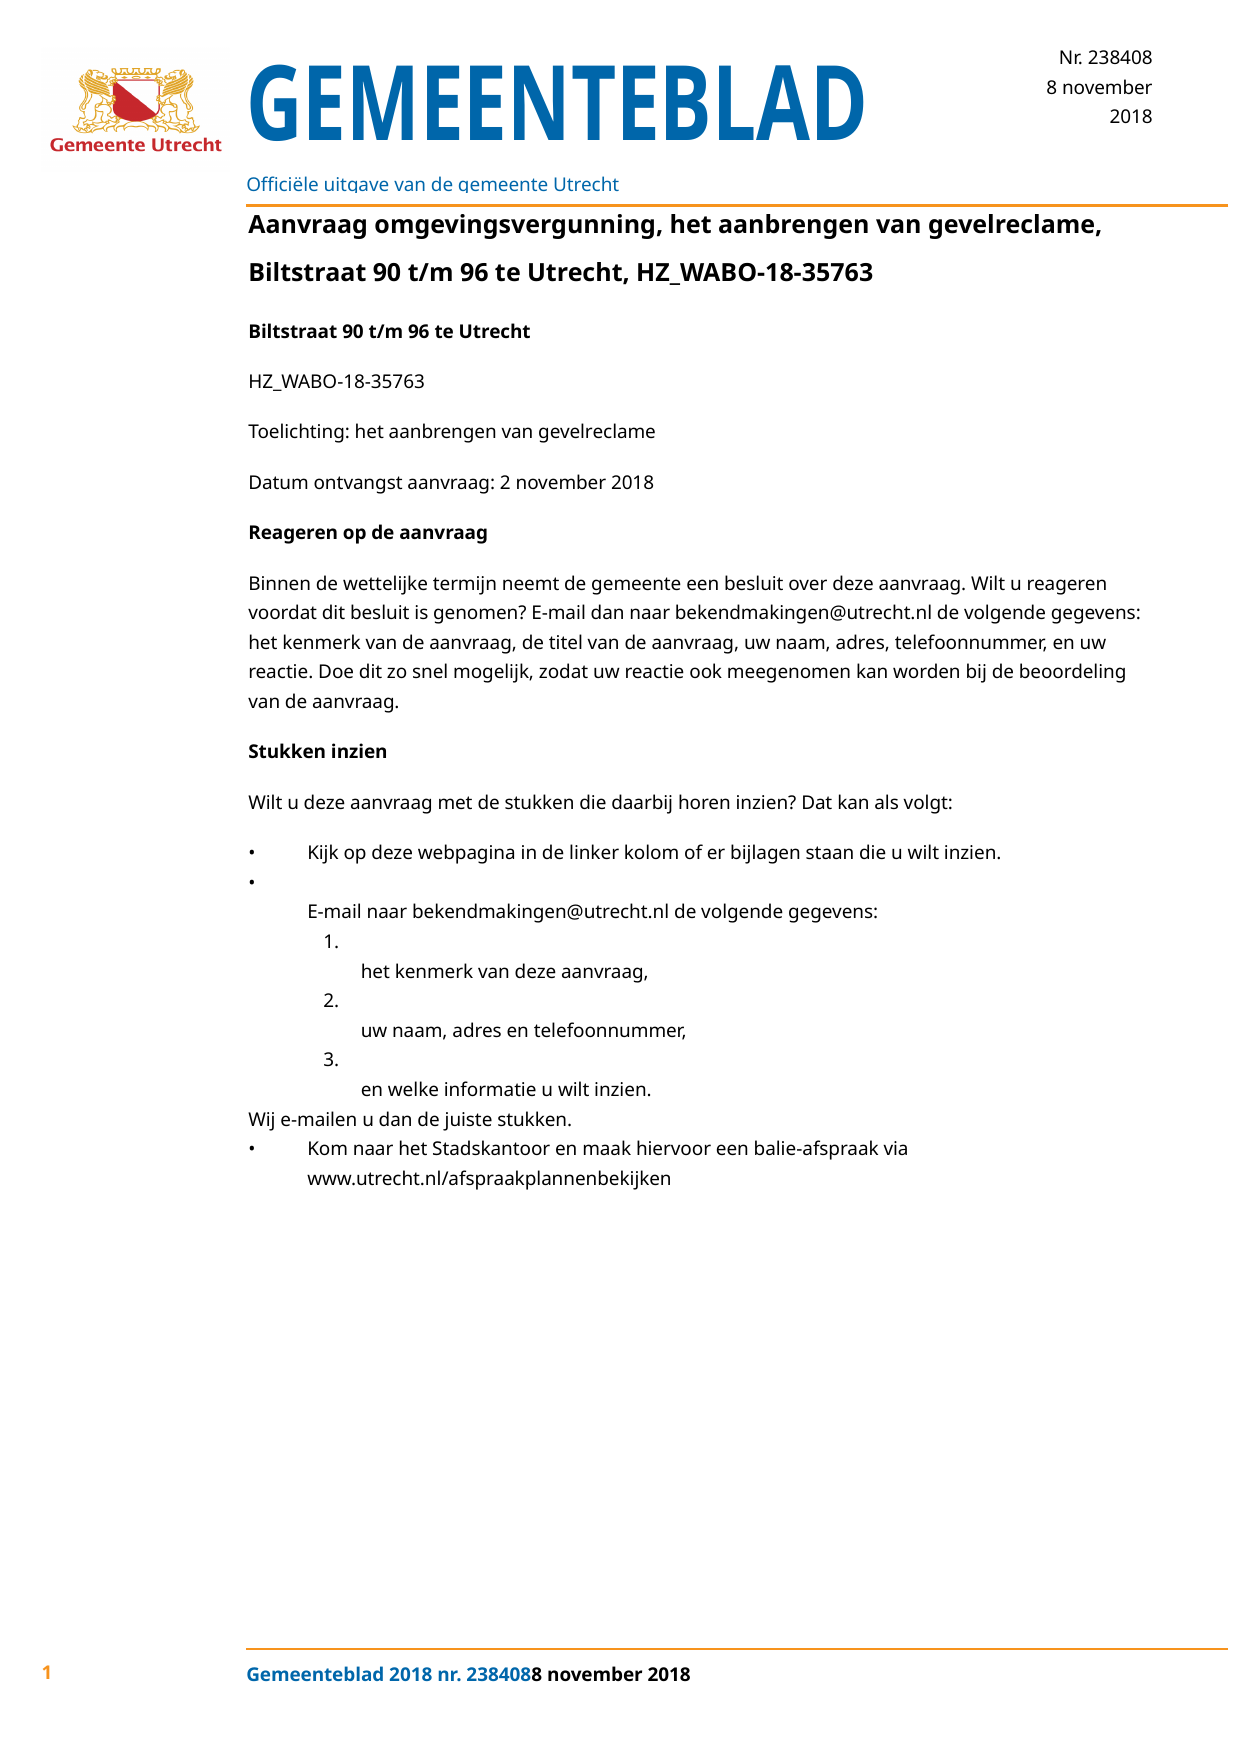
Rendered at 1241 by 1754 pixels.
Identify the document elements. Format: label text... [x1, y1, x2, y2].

list en welke informatie u wilt inzien. [323, 1076, 1152, 1102]
list Kom naar het Stadskantoor en maak hiervoor een balie-afspraak via www.utrecht.nl/afspraakplannenbekijken [248, 1135, 1152, 1191]
list Kijk op deze webpagina in de linker kolom of er bijlagen staan die u wilt inzien. [248, 839, 1152, 865]
list het kenmerk van deze aanvraag, [323, 958, 1152, 984]
text Aanvraag omgevingsvergunning, het aanbrengen van gevelreclame, Biltstraat 90 t/m 96 te Utrecht, HZ_WABO-18-35763 [248, 207, 1152, 288]
text Datum ontvangst aanvraag: 2 november 2018 [248, 469, 1152, 495]
text Biltstraat 90 t/m 96 te Utrecht [248, 318, 1152, 344]
text Stukken inzien [248, 739, 1152, 764]
text Toelichting: het aanbrengen van gevelreclame [248, 419, 1152, 444]
list E-mail naar bekendmakingen@utrecht.nl de volgende gegevens: [248, 899, 1152, 924]
list uw naam, adres en telefoonnummer, [323, 1017, 1152, 1043]
picture [41, 47, 231, 172]
text HZ_WABO-18-35763 [248, 368, 1152, 394]
text Wij e-mailen u dan de juiste stukken. [248, 1106, 1152, 1132]
text Binnen de wettelijke termijn neemt de gemeente een besluit over deze aanvraag. Wilt u reageren voordat dit besluit is genomen? E-mail dan naar bekendmakingen@utrecht.nl de volgende gegevens: het kenmerk van de aanvraag, de titel van de aanvraag, uw naam, adres, telefoonnummer, en uw reactie. Doe dit zo snel mogelijk, zodat uw reactie ook meegenomen kan worden bij de beoordeling van de aanvraag. [248, 570, 1152, 714]
text Wilt u deze aanvraag met de stukken die daarbij horen inzien? Dat kan als volgt: [248, 789, 1152, 815]
text Reageren op de aanvraag [248, 519, 1152, 545]
